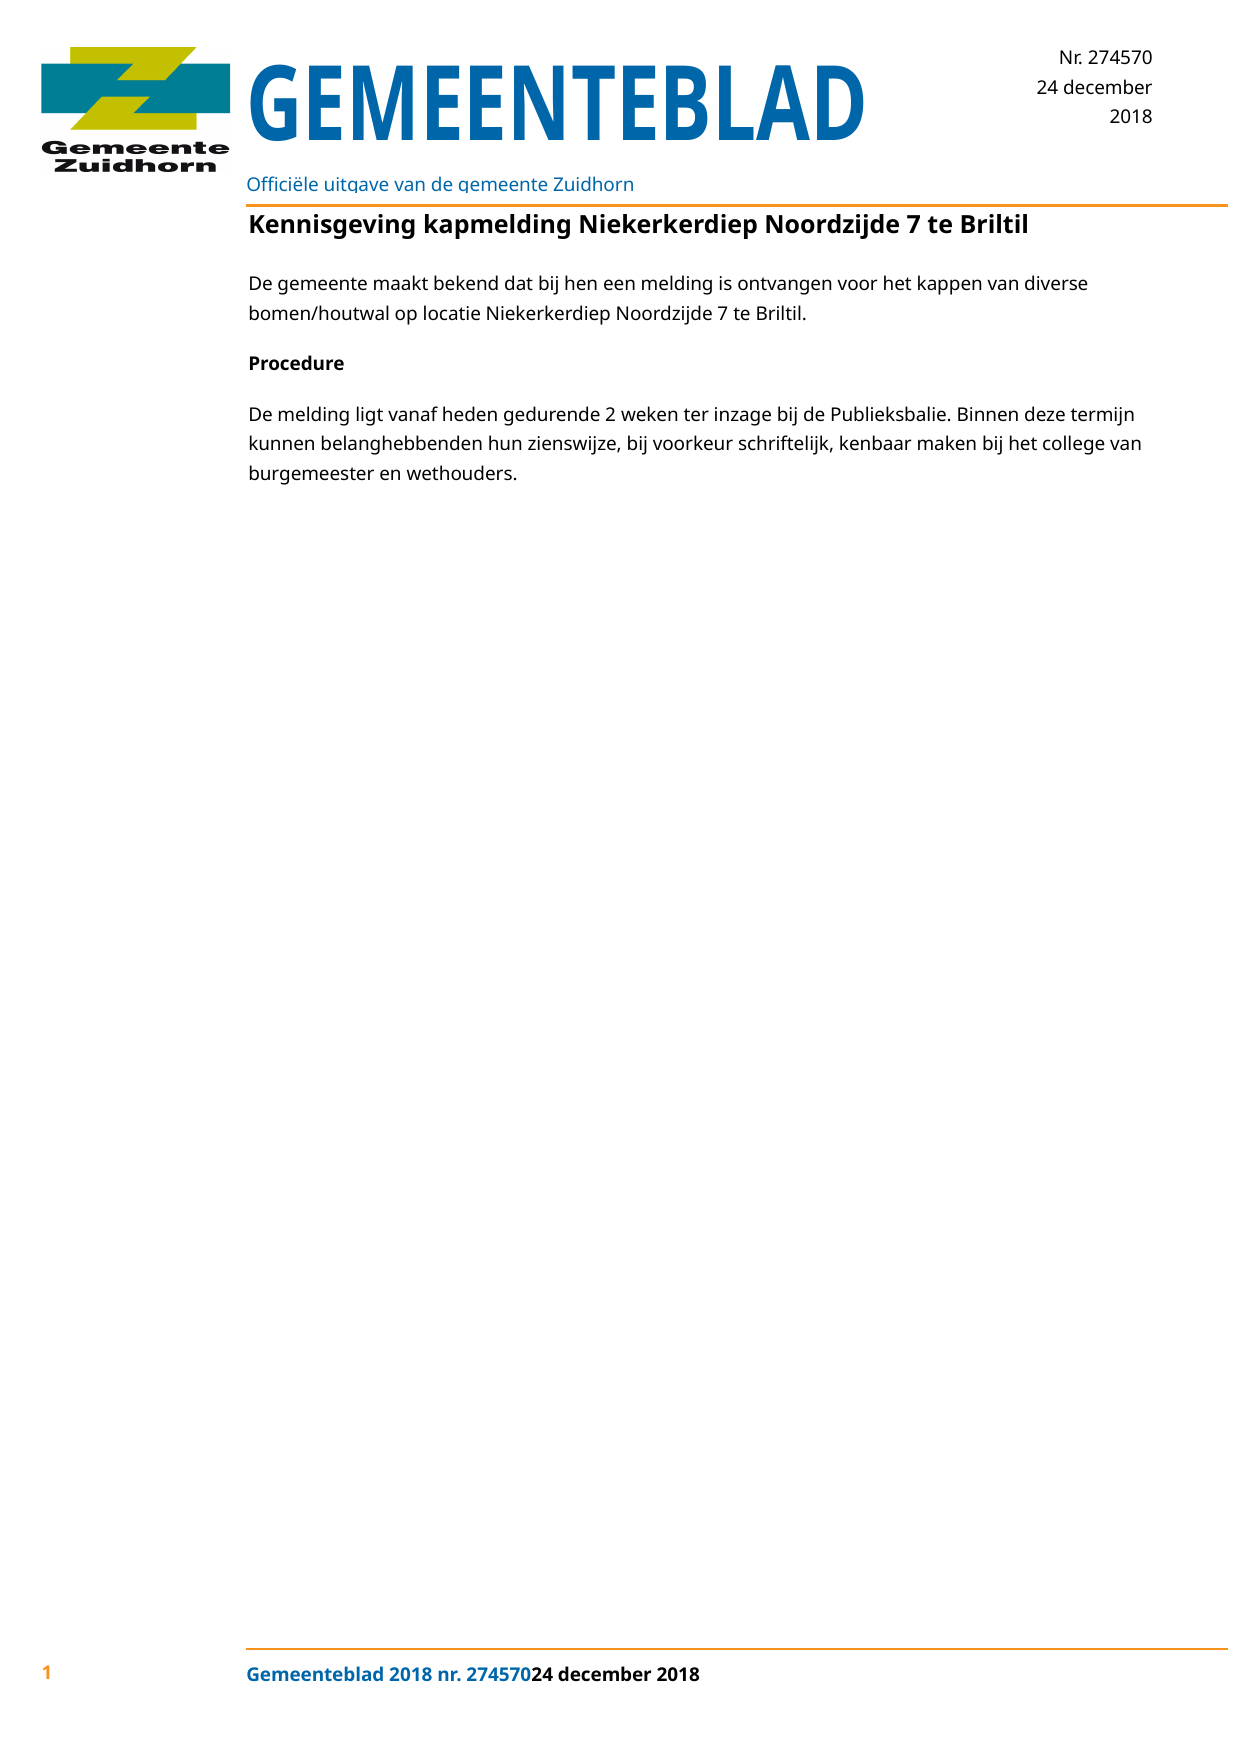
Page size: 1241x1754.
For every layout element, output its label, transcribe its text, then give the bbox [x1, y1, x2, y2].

picture [41, 47, 231, 172]
text Procedure [248, 350, 1152, 376]
text Kennisgeving kapmelding Niekerkerdiep Noordzijde 7 te Briltil [248, 207, 1152, 241]
text De gemeente maakt bekend dat bij hen een melding is ontvangen voor het kappen van diverse bomen/houtwal op locatie Niekerkerdiep Noordzijde 7 te Briltil. [248, 270, 1152, 326]
text De melding ligt vanaf heden gedurende 2 weken ter inzage bij de Publieksbalie. Binnen deze termijn kunnen belanghebbenden hun zienswijze, bij voorkeur schriftelijk, kenbaar maken bij het college van burgemeester en wethouders. [248, 401, 1152, 486]
